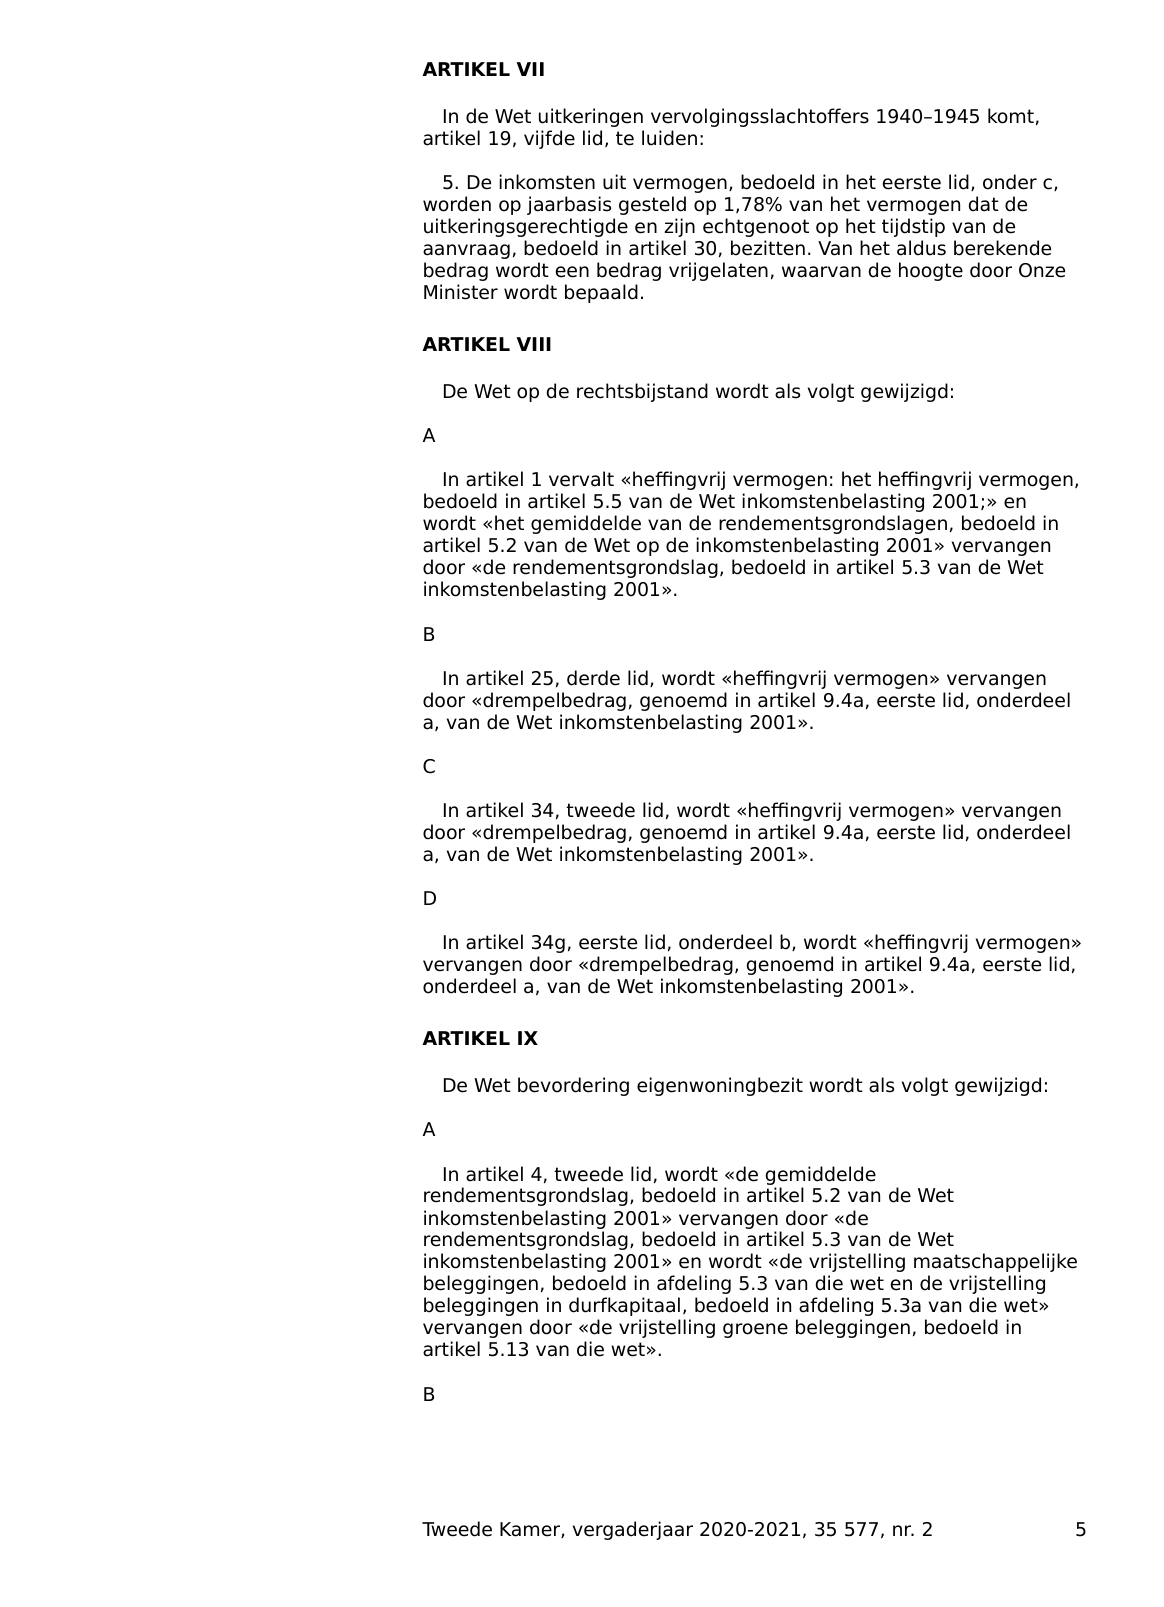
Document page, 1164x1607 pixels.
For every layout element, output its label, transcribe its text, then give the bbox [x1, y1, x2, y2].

text In artikel 1 vervalt «heffingvrij vermogen: het heffingvrij vermogen, bedoeld in artikel 5.5 van de Wet inkomstenbelasting 2001;» en wordt «het gemiddelde van de rendementsgrondslagen, bedoeld in artikel 5.2 van de Wet op de inkomstenbelasting 2001» vervangen door «de rendementsgrondslag, bedoeld in artikel 5.3 van de Wet inkomstenbelasting 2001». [422, 469, 1087, 601]
text A [422, 1119, 1087, 1141]
text In de Wet uitkeringen vervolgingsslachtoffers 1940–1945 komt, artikel 19, vijfde lid, te luiden: [422, 106, 1087, 150]
subtitle ARTIKEL IX [422, 1028, 1087, 1050]
text In artikel 34, tweede lid, wordt «heffingvrij vermogen» vervangen door «drempelbedrag, genoemd in artikel 9.4a, eerste lid, onderdeel a, van de Wet inkomstenbelasting 2001». [422, 800, 1087, 866]
text D [422, 888, 1087, 910]
subtitle ARTIKEL VIII [422, 334, 1087, 356]
text De Wet bevordering eigenwoningbezit wordt als volgt gewijzigd: [422, 1075, 1087, 1097]
text In artikel 25, derde lid, wordt «heffingvrij vermogen» vervangen door «drempelbedrag, genoemd in artikel 9.4a, eerste lid, onderdeel a, van de Wet inkomstenbelasting 2001». [422, 668, 1087, 733]
text 5. De inkomsten uit vermogen, bedoeld in het eerste lid, onder c, worden op jaarbasis gesteld op 1,78% van het vermogen dat de uitkeringsgerechtigde en zijn echtgenoot op het tijdstip van de aanvraag, bedoeld in artikel 30, bezitten. Van het aldus berekende bedrag wordt een bedrag vrijgelaten, waarvan de hoogte door Onze Minister wordt bepaald. [422, 172, 1087, 304]
text A [422, 425, 1087, 447]
text De Wet op de rechtsbijstand wordt als volgt gewijzigd: [422, 381, 1087, 403]
text B [422, 623, 1087, 645]
subtitle ARTIKEL VII [422, 59, 1087, 81]
text In artikel 34g, eerste lid, onderdeel b, wordt «heffingvrij vermogen» vervangen door «drempelbedrag, genoemd in artikel 9.4a, eerste lid, onderdeel a, van de Wet inkomstenbelasting 2001». [422, 932, 1087, 998]
text C [422, 756, 1087, 778]
text In artikel 4, tweede lid, wordt «de gemiddelde rendementsgrondslag, bedoeld in artikel 5.2 van de Wet inkomstenbelasting 2001» vervangen door «de rendementsgrondslag, bedoeld in artikel 5.3 van de Wet inkomstenbelasting 2001» en wordt «de vrijstelling maatschappelijke beleggingen, bedoeld in afdeling 5.3 van die wet en de vrijstelling beleggingen in durfkapitaal, bedoeld in afdeling 5.3a van die wet» vervangen door «de vrijstelling groene beleggingen, bedoeld in artikel 5.13 van die wet». [422, 1163, 1087, 1361]
text B [422, 1383, 1087, 1405]
